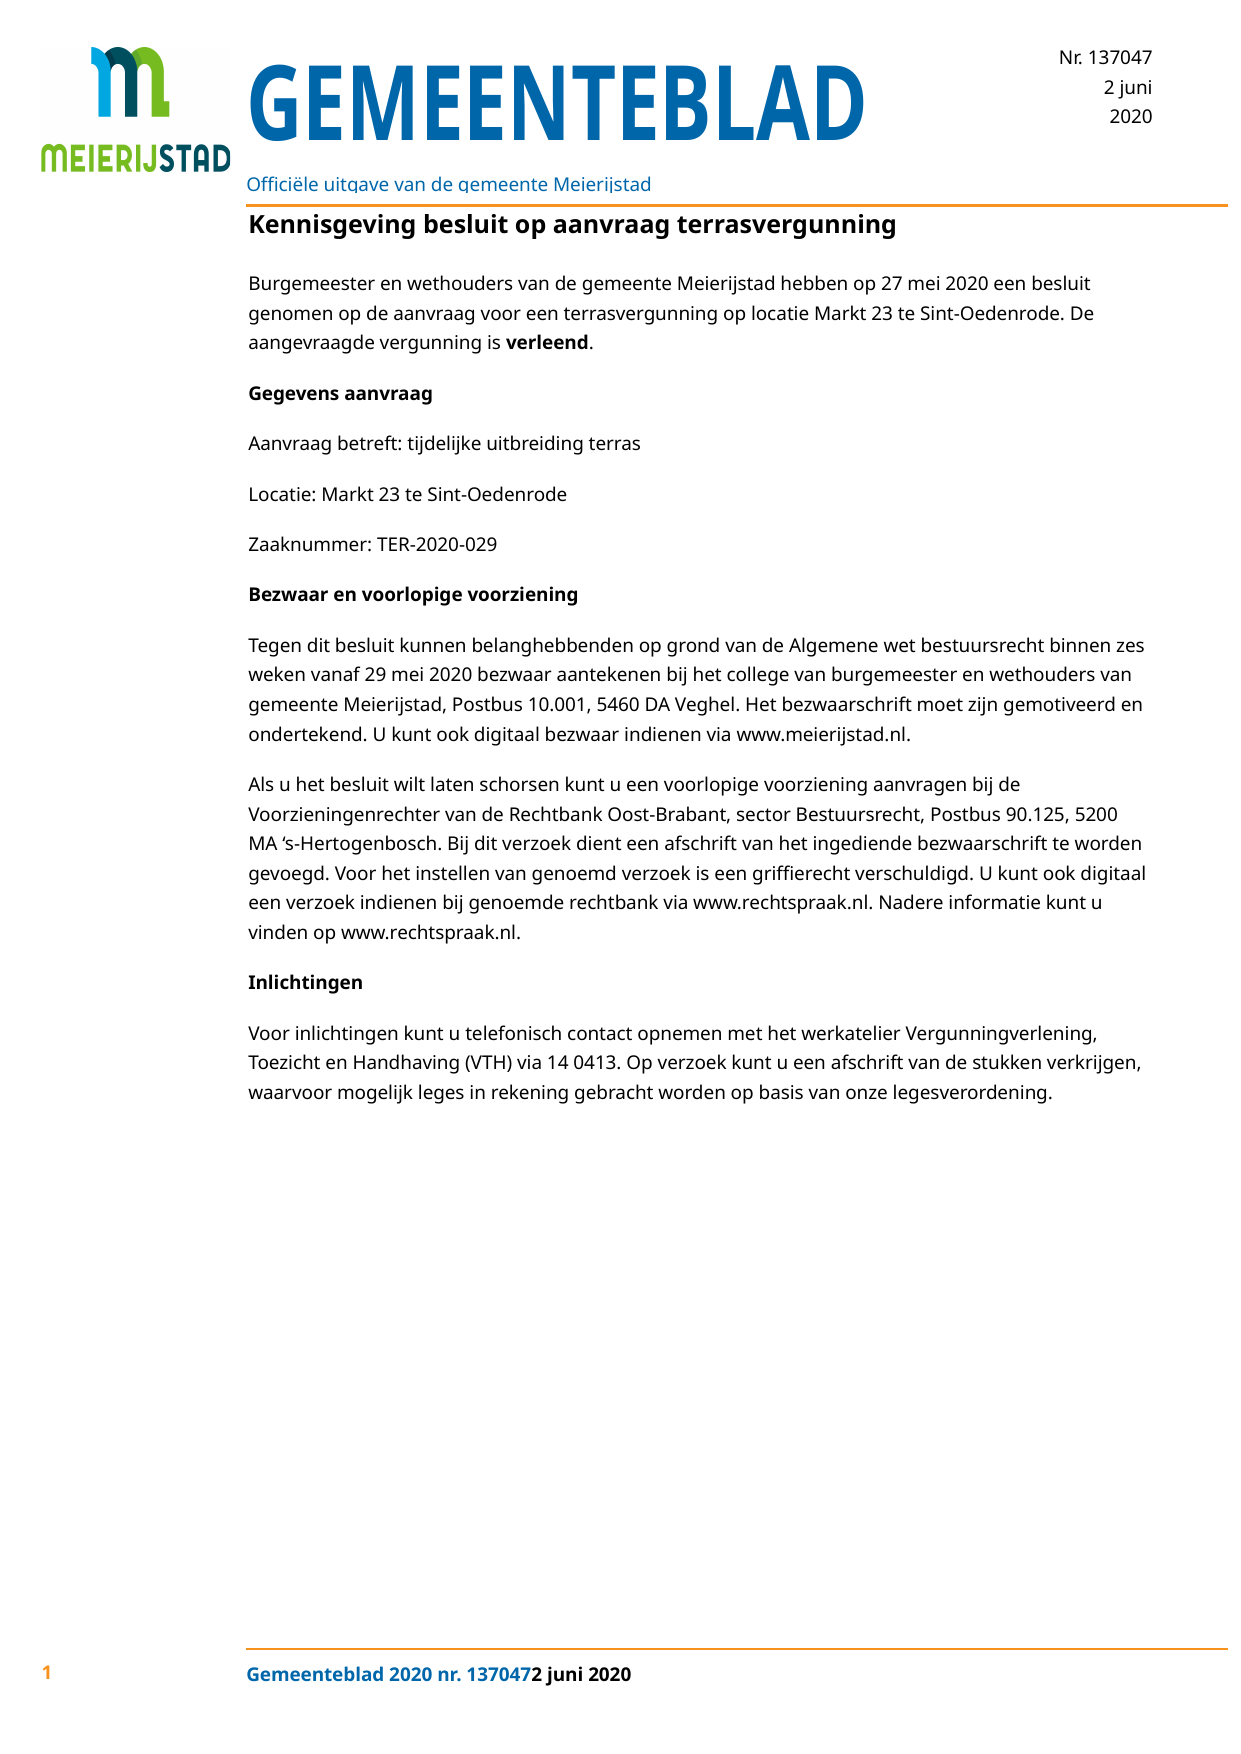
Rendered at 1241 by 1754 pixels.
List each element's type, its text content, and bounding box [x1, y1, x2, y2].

text Inlichtingen [248, 969, 1152, 995]
text Gegevens aanvraag [248, 380, 1152, 406]
text Burgemeester en wethouders van de gemeente Meierijstad hebben op 27 mei 2020 een besluit genomen op de aanvraag voor een terrasvergunning op locatie Markt 23 te Sint-Oedenrode. De aangevraagde vergunning is verleend. [248, 270, 1152, 355]
text Kennisgeving besluit op aanvraag terrasvergunning [248, 207, 1152, 241]
picture [41, 47, 231, 172]
text Voor inlichtingen kunt u telefonisch contact opnemen met het werkatelier Vergunningverlening, Toezicht en Handhaving (VTH) via 14 0413. Op verzoek kunt u een afschrift van de stukken verkrijgen, waarvoor mogelijk leges in rekening gebracht worden op basis van onze legesverordening. [248, 1020, 1152, 1105]
text Zaaknummer: TER-2020-029 [248, 531, 1152, 557]
text Als u het besluit wilt laten schorsen kunt u een voorlopige voorziening aanvragen bij de Voorzieningenrechter van de Rechtbank Oost-Brabant, sector Bestuursrecht, Postbus 90.125, 5200 MA ‘s-Hertogenbosch. Bij dit verzoek dient een afschrift van het ingediende bezwaarschrift te worden gevoegd. Voor het instellen van genoemd verzoek is een griffierecht verschuldigd. U kunt ook digitaal een verzoek indienen bij genoemde rechtbank via www.rechtspraak.nl. Nadere informatie kunt u vinden op www.rechtspraak.nl. [248, 771, 1152, 945]
text Bezwaar en voorlopige voorziening [248, 582, 1152, 607]
text Locatie: Markt 23 te Sint-Oedenrode [248, 481, 1152, 506]
text Tegen dit besluit kunnen belanghebbenden op grond van de Algemene wet bestuursrecht binnen zes weken vanaf 29 mei 2020 bezwaar aantekenen bij het college van burgemeester en wethouders van gemeente Meierijstad, Postbus 10.001, 5460 DA Veghel. Het bezwaarschrift moet zijn gemotiveerd en ondertekend. U kunt ook digitaal bezwaar indienen via www.meierijstad.nl. [248, 632, 1152, 746]
text Aanvraag betreft: tijdelijke uitbreiding terras [248, 430, 1152, 456]
